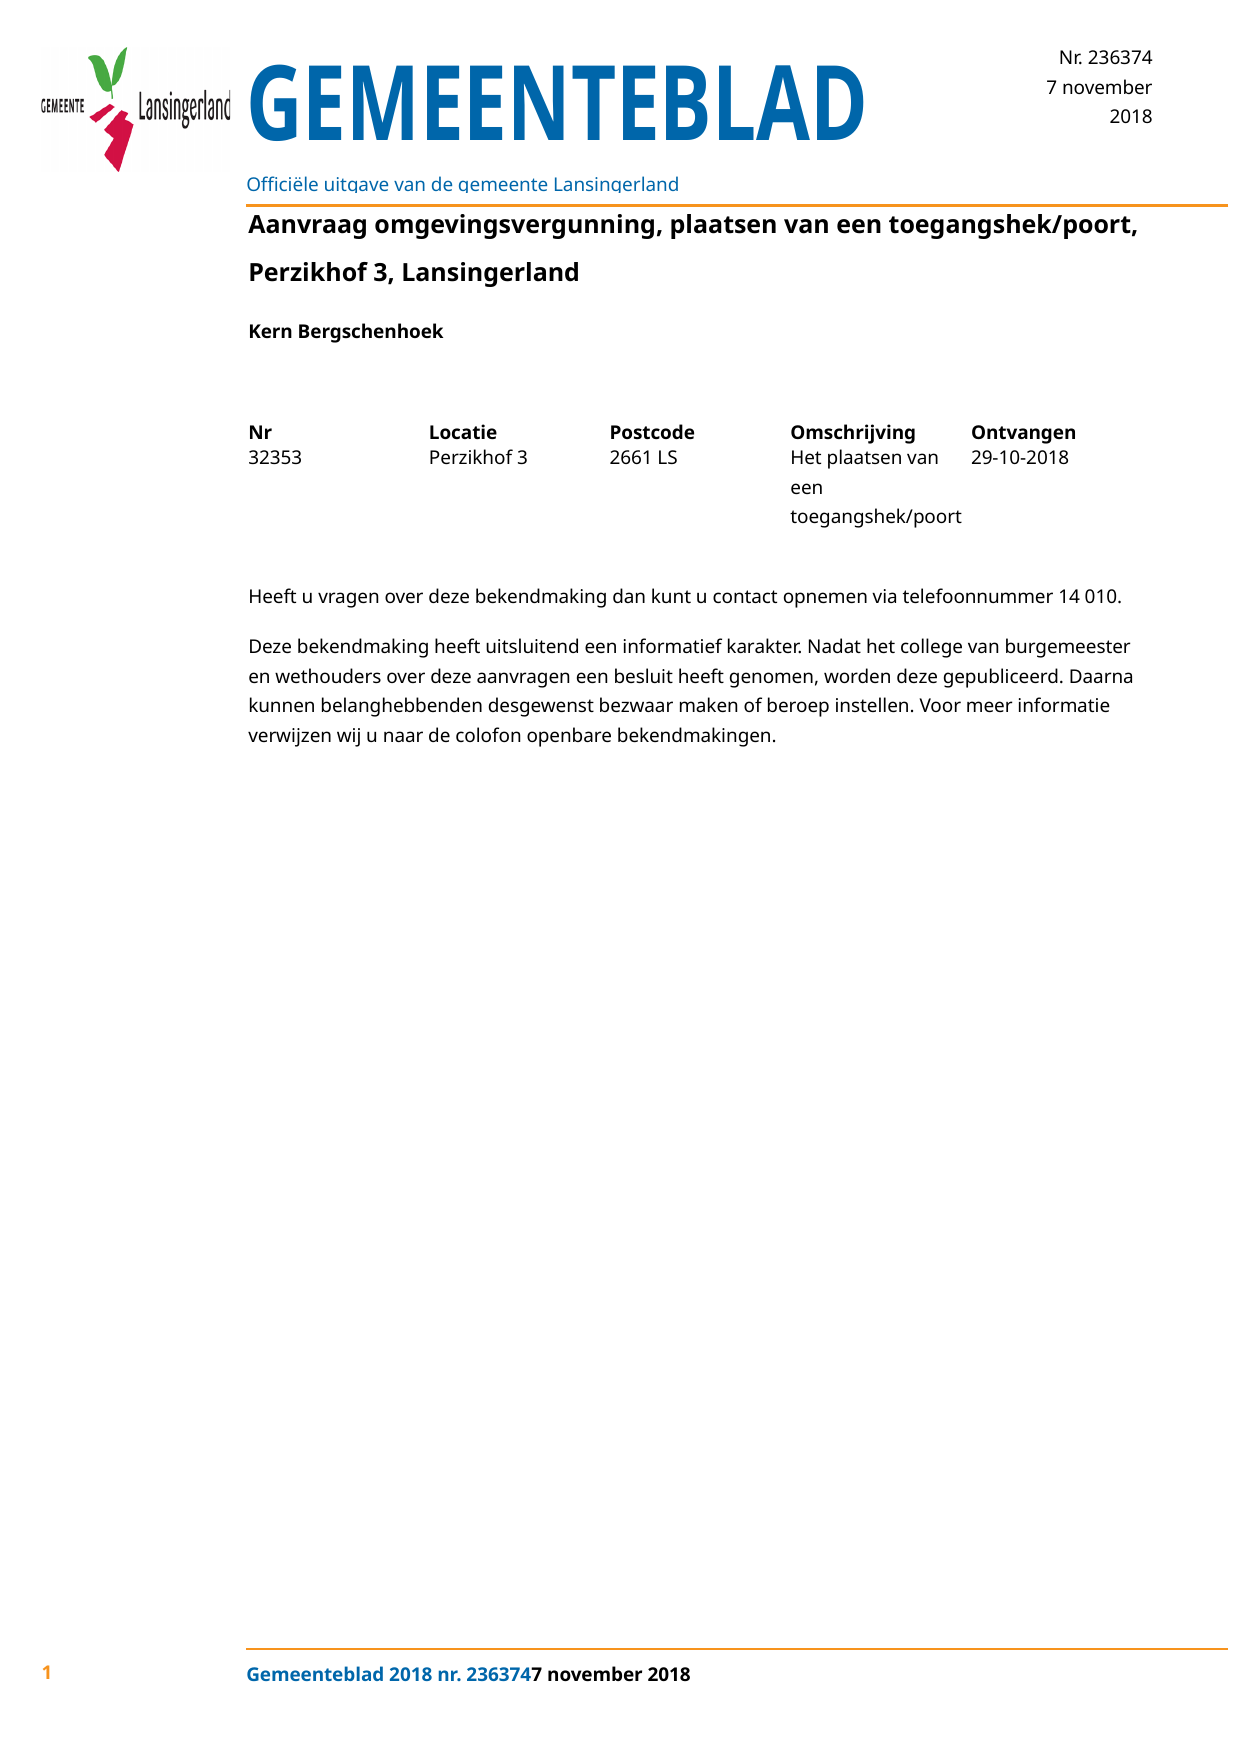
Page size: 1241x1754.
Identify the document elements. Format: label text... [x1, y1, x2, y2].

table_header Ontvangen [971, 419, 1152, 444]
table_header Postcode [609, 419, 790, 444]
picture [41, 47, 231, 172]
text Aanvraag omgevingsvergunning, plaatsen van een toegangshek/poort, Perzikhof 3, Lansingerland [248, 207, 1152, 288]
table_cell 29-10-2018 [971, 445, 1152, 529]
text Deze bekendmaking heeft uitsluitend een informatief karakter. Nadat het college van burgemeester en wethouders over deze aanvragen een besluit heeft genomen, worden deze gepubliceerd. Daarna kunnen belanghebbenden desgewenst bezwaar maken of beroep instellen. Voor meer informatie verwijzen wij u naar de colofon openbare bekendmakingen. [248, 633, 1152, 748]
table_header Locatie [429, 419, 609, 444]
table_cell Perzikhof 3 [429, 445, 609, 529]
text Kern Bergschenhoek [248, 318, 1152, 344]
table_cell 2661 LS [609, 445, 790, 529]
table_cell 32353 [248, 445, 429, 529]
table_header Omschrijving [790, 419, 971, 444]
text Heeft u vragen over deze bekendmaking dan kunt u contact opnemen via telefoonnummer 14 010. [248, 583, 1152, 609]
table_header Nr [248, 419, 429, 444]
table_cell Het plaatsen van een toegangshek/poort [790, 445, 971, 529]
